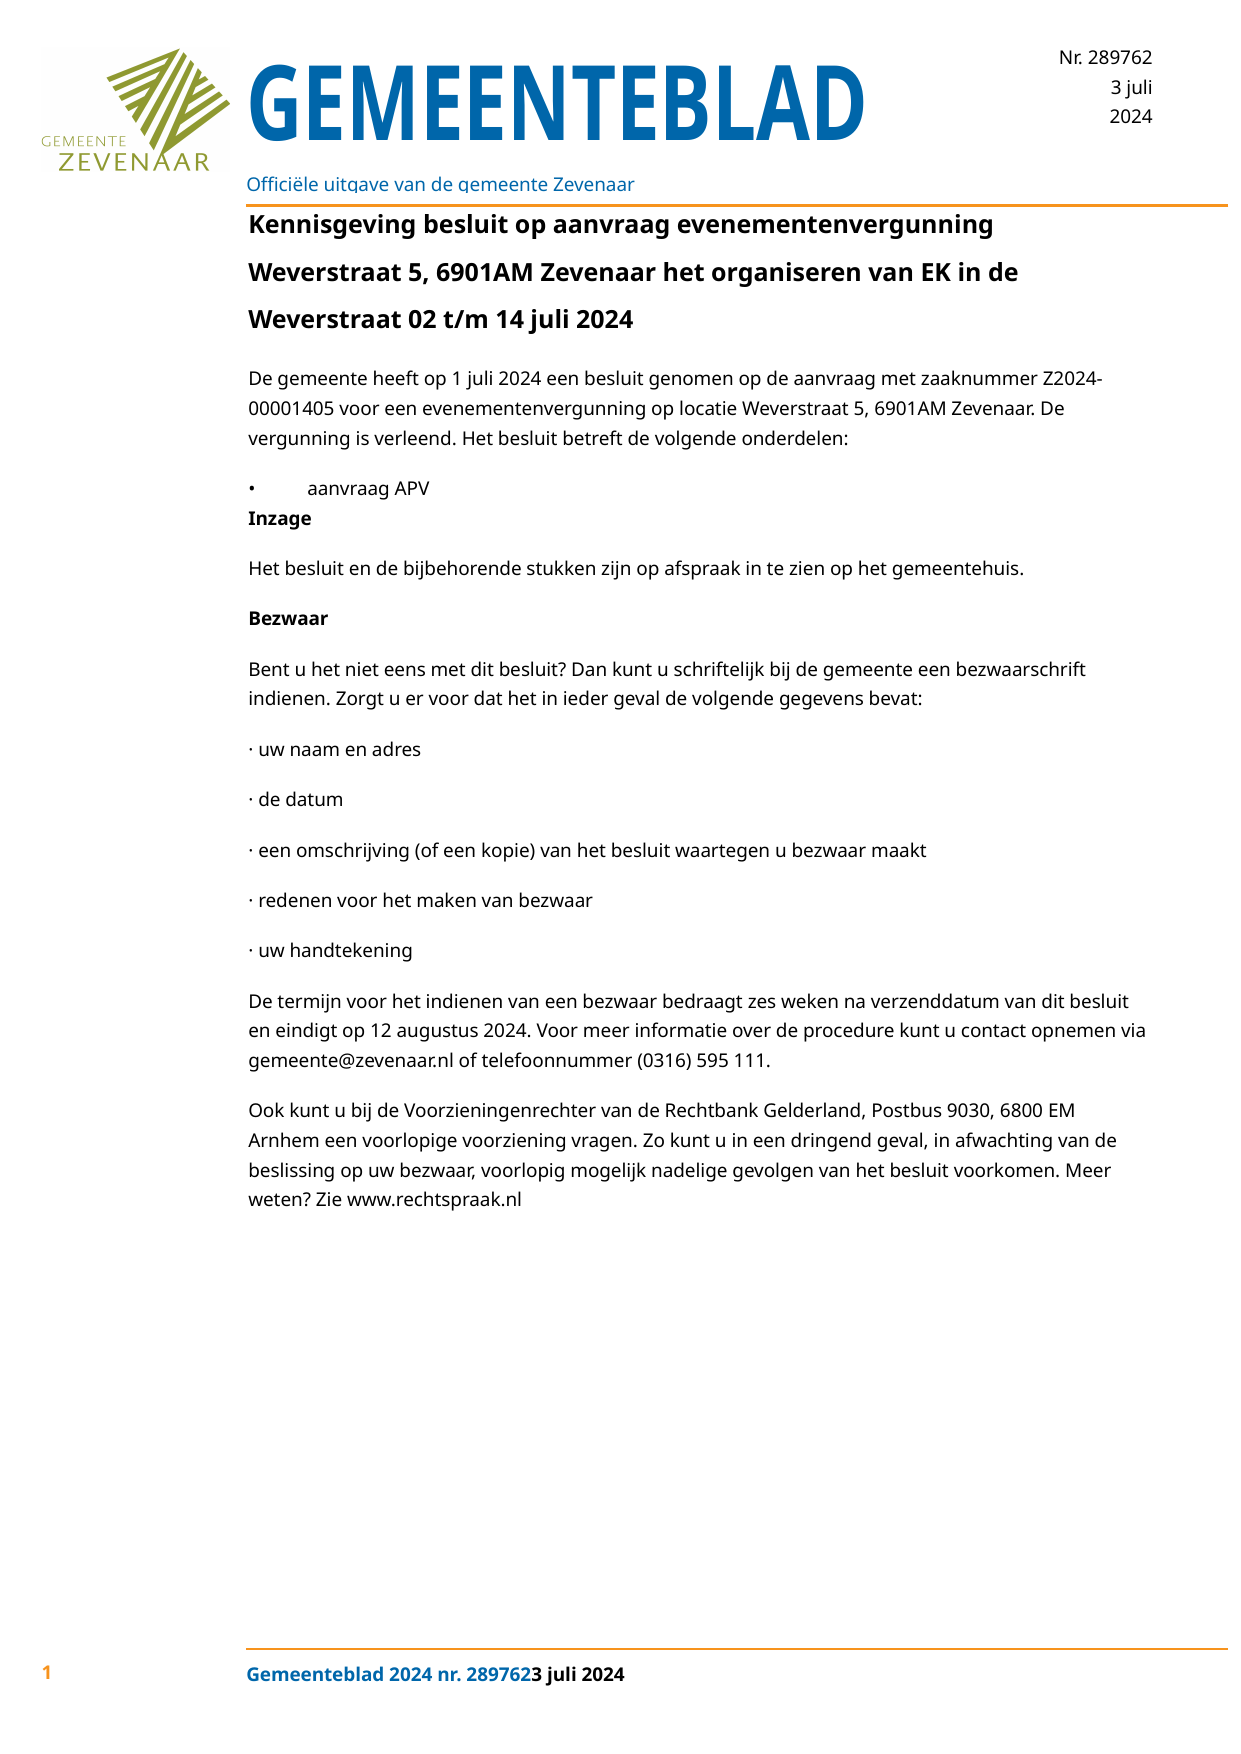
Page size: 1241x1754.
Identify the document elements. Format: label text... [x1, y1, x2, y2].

text Het besluit en de bijbehorende stukken zijn op afspraak in te zien op het gemeentehuis. [248, 555, 1152, 581]
text · de datum [248, 786, 1152, 812]
picture [41, 47, 231, 172]
text Inzage [248, 505, 1152, 530]
text De gemeente heeft op 1 juli 2024 een besluit genomen op de aanvraag met zaaknummer Z2024-00001405 voor een evenementenvergunning op locatie Weverstraat 5, 6901AM Zevenaar. De vergunning is verleend. Het besluit betreft de volgende onderdelen: [248, 366, 1152, 450]
text · uw handtekening [248, 938, 1152, 963]
text Ook kunt u bij de Voorzieningenrechter van de Rechtbank Gelderland, Postbus 9030, 6800 EM Arnhem een voorlopige voorziening vragen. Zo kunt u in een dringend geval, in afwachting van de beslissing op uw bezwaar, voorlopig mogelijk nadelige gevolgen van het besluit voorkomen. Meer weten? Zie www.rechtspraak.nl [248, 1098, 1152, 1212]
text · een omschrijving (of een kopie) van het besluit waartegen u bezwaar maakt [248, 837, 1152, 862]
list aanvraag APV [248, 475, 1152, 501]
text Bezwaar [248, 606, 1152, 631]
text · redenen voor het maken van bezwaar [248, 887, 1152, 913]
text De termijn voor het indienen van een bezwaar bedraagt zes weken na verzenddatum van dit besluit en eindigt op 12 augustus 2024. Voor meer informatie over de procedure kunt u contact opnemen via gemeente@zevenaar.nl of telefoonnummer (0316) 595 111. [248, 988, 1152, 1073]
text Kennisgeving besluit op aanvraag evenementenvergunning Weverstraat 5, 6901AM Zevenaar het organiseren van EK in de Weverstraat 02 t/m 14 juli 2024 [248, 207, 1152, 336]
text · uw naam en adres [248, 736, 1152, 762]
text Bent u het niet eens met dit besluit? Dan kunt u schriftelijk bij de gemeente een bezwaarschrift indienen. Zorgt u er voor dat het in ieder geval de volgende gegevens bevat: [248, 656, 1152, 711]
